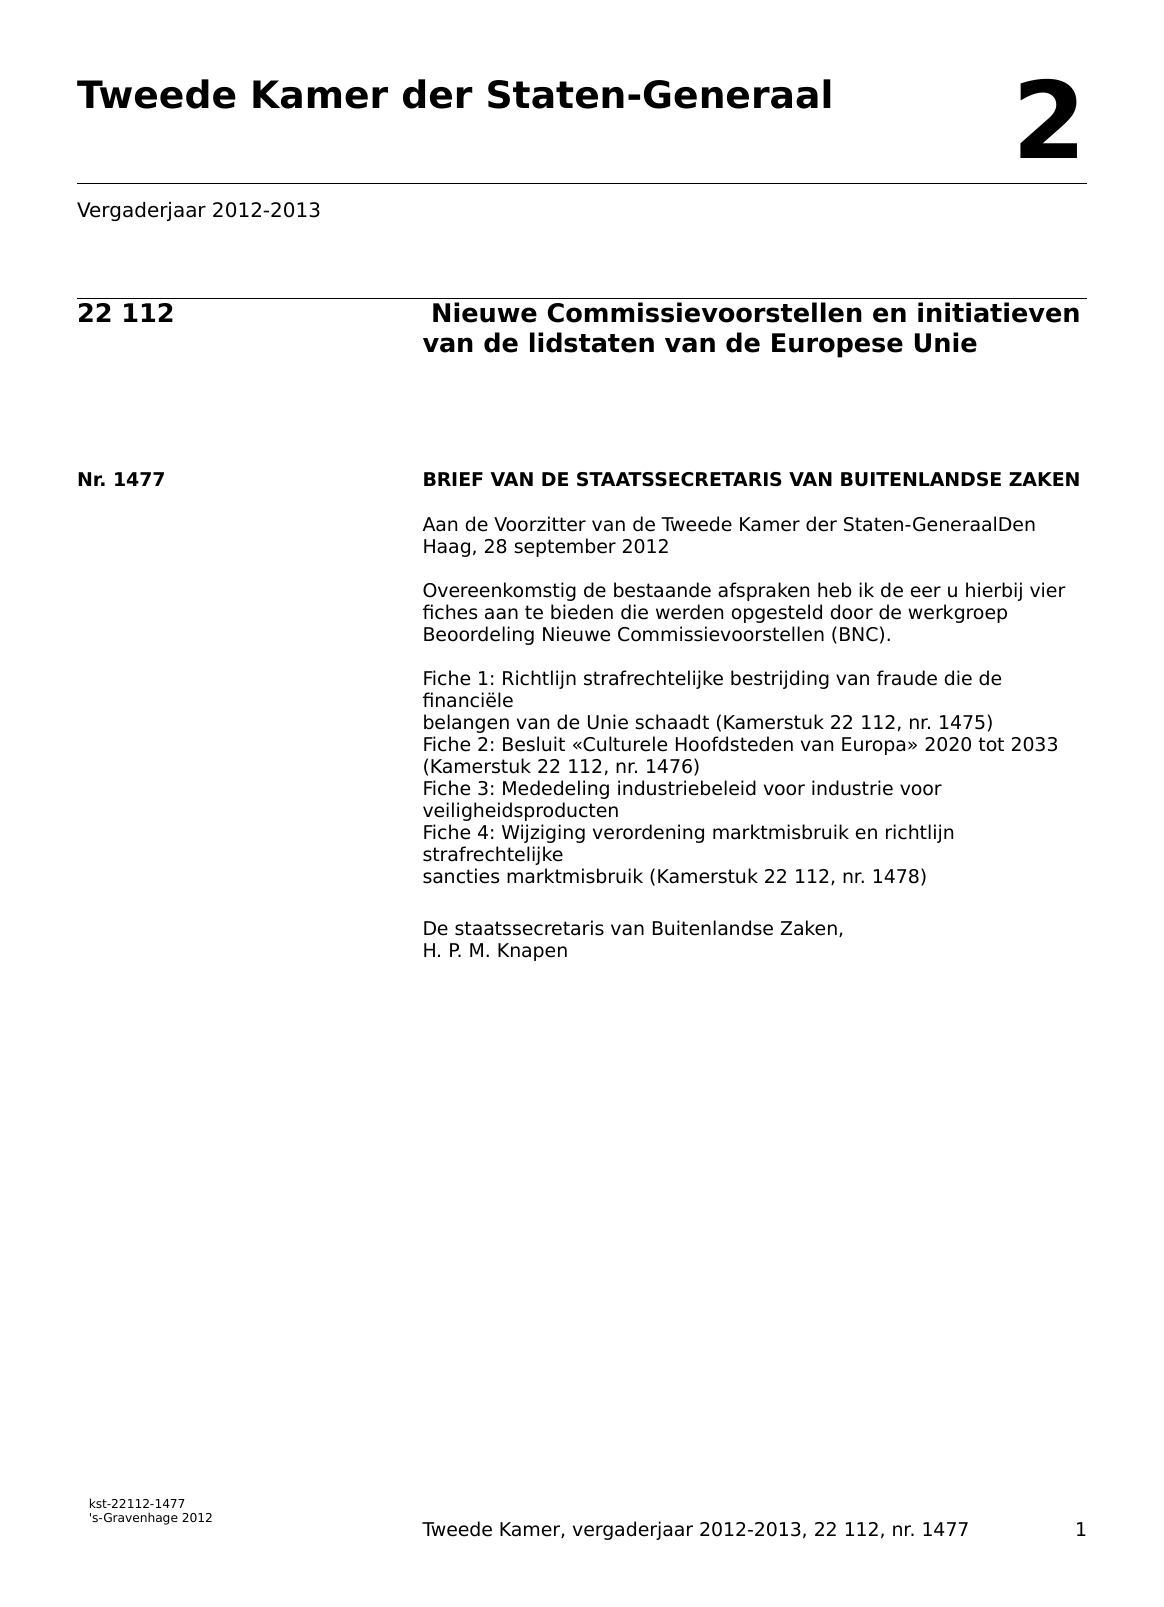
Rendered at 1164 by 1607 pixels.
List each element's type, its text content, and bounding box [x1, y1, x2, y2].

text Overeenkomstig de bestaande afspraken heb ik de eer u hierbij vier fiches aan te bieden die werden opgesteld door de werkgroep Beoordeling Nieuwe Commissievoorstellen (BNC). [422, 580, 1087, 646]
text 's-Gravenhage 2012 [88, 1511, 323, 1525]
text Fiche 1: Richtlijn strafrechtelijke bestrijding van fraude die de financiële [422, 668, 1087, 712]
text Fiche 3: Mededeling industriebeleid voor industrie voor veiligheidsproducten [422, 778, 1087, 822]
subtitle Nr. 1477 BRIEF VAN DE STAATSSECRETARIS VAN BUITENLANDSE ZAKEN [77, 469, 1087, 491]
text De staatssecretaris van Buitenlandse Zaken, H. P. M. Knapen [422, 918, 1087, 962]
text Fiche 2: Besluit «Culturele Hoofdsteden van Europa» 2020 tot 2033 (Kamerstuk 22 112, nr. 1476) [422, 734, 1087, 778]
text kst-22112-1477 [88, 1497, 323, 1511]
table_header Tweede Kamer der Staten-Generaal [77, 59, 886, 183]
text Aan de Voorzitter van de Tweede Kamer der Staten-GeneraalDen Haag, 28 september 2012 [422, 513, 1087, 557]
subtitle 22 112 Nieuwe Commissievoorstellen en initiatieven van de lidstaten van de Europese Unie [77, 299, 1087, 358]
text belangen van de Unie schaadt (Kamerstuk 22 112, nr. 1475) [422, 712, 1087, 734]
table_header 2 [886, 59, 1087, 183]
text Fiche 4: Wijziging verordening marktmisbruik en richtlijn strafrechtelijke [422, 822, 1087, 866]
text sancties marktmisbruik (Kamerstuk 22 112, nr. 1478) [422, 866, 1087, 888]
table_cell Vergaderjaar 2012-2013 [77, 184, 1087, 298]
